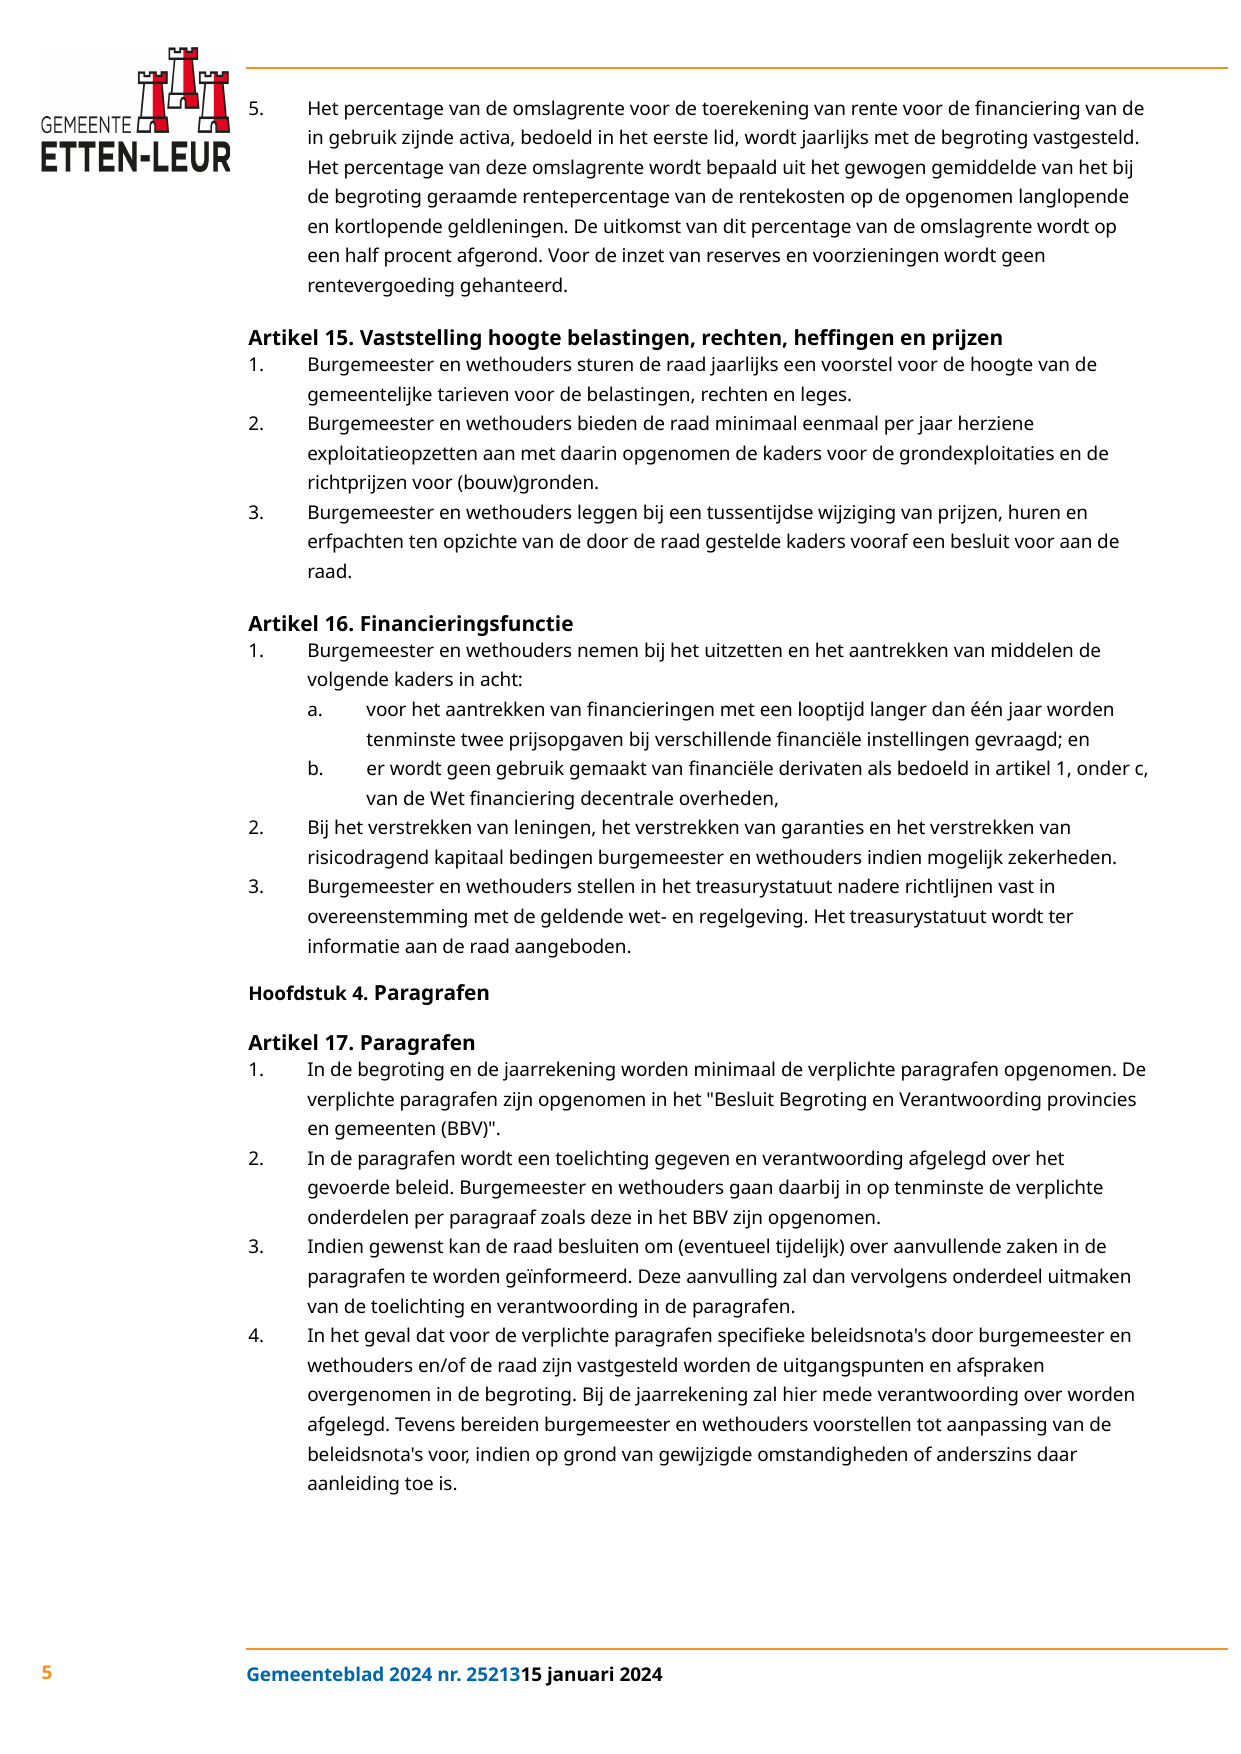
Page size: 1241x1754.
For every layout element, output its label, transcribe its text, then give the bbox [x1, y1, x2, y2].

list voor het aantrekken van financieringen met een looptijd langer dan één jaar worden tenminste twee prijsopgaven bij verschillende financiële instellingen gevraagd; en [307, 696, 1152, 752]
list Burgemeester en wethouders bieden de raad minimaal eenmaal per jaar herziene exploitatieopzetten aan met daarin opgenomen de kaders voor de grondexploitaties en de richtprijzen voor (bouw)gronden. [248, 410, 1152, 495]
text Artikel 17. Paragrafen [248, 1028, 1152, 1056]
list Bij het verstrekken van leningen, het verstrekken van garanties en het verstrekken van risicodragend kapitaal bedingen burgemeester en wethouders indien mogelijk zekerheden. [248, 814, 1152, 870]
list er wordt geen gebruik gemaakt van financiële derivaten als bedoeld in artikel 1, onder c, van de Wet financiering decentrale overheden, [307, 755, 1152, 811]
text Artikel 15. Vaststelling hoogte belastingen, rechten, heffingen en prijzen [248, 323, 1152, 351]
list Burgemeester en wethouders stellen in het treasurystatuut nadere richtlijnen vast in overeenstemming met de geldende wet- en regelgeving. Het treasurystatuut wordt ter informatie aan de raad aangeboden. [248, 874, 1152, 959]
list In de begroting en de jaarrekening worden minimaal de verplichte paragrafen opgenomen. De verplichte paragrafen zijn opgenomen in het "Besluit Begroting en Verantwoording provincies en gemeenten (BBV)". [248, 1056, 1152, 1141]
list Burgemeester en wethouders sturen de raad jaarlijks een voorstel voor de hoogte van de gemeentelijke tarieven voor de belastingen, rechten en leges. [248, 351, 1152, 406]
picture [41, 47, 231, 172]
text Artikel 16. Financieringsfunctie [248, 609, 1152, 637]
list In de paragrafen wordt een toelichting gegeven en verantwoording afgelegd over het gevoerde beleid. Burgemeester en wethouders gaan daarbij in op tenminste de verplichte onderdelen per paragraaf zoals deze in het BBV zijn opgenomen. [248, 1145, 1152, 1230]
list Burgemeester en wethouders nemen bij het uitzetten en het aantrekken van middelen de volgende kaders in acht: [248, 637, 1152, 692]
list Burgemeester en wethouders leggen bij een tussentijdse wijziging van prijzen, huren en erfpachten ten opzichte van de door de raad gestelde kaders vooraf een besluit voor aan de raad. [248, 499, 1152, 584]
list In het geval dat voor de verplichte paragrafen specifieke beleidsnota's door burgemeester en wethouders en/of de raad zijn vastgesteld worden de uitgangspunten en afspraken overgenomen in de begroting. Bij de jaarrekening zal hier mede verantwoording over worden afgelegd. Tevens bereiden burgemeester en wethouders voorstellen tot aanpassing van de beleidsnota's voor, indien op grond van gewijzigde omstandigheden of anderszins daar aanleiding toe is. [248, 1322, 1152, 1496]
text Hoofdstuk 4. Paragrafen [248, 978, 1152, 1007]
list Het percentage van de omslagrente voor de toerekening van rente voor de financiering van de in gebruik zijnde activa, bedoeld in het eerste lid, wordt jaarlijks met de begroting vastgesteld. Het percentage van deze omslagrente wordt bepaald uit het gewogen gemiddelde van het bij de begroting geraamde rentepercentage van de rentekosten op de opgenomen langlopende en kortlopende geldleningen. De uitkomst van dit percentage van de omslagrente wordt op een half procent afgerond. Voor de inzet van reserves en voorzieningen wordt geen rentevergoeding gehanteerd. [248, 95, 1152, 298]
list Indien gewenst kan de raad besluiten om (eventueel tijdelijk) over aanvullende zaken in de paragrafen te worden geïnformeerd. Deze aanvulling zal dan vervolgens onderdeel uitmaken van de toelichting en verantwoording in de paragrafen. [248, 1234, 1152, 1319]
